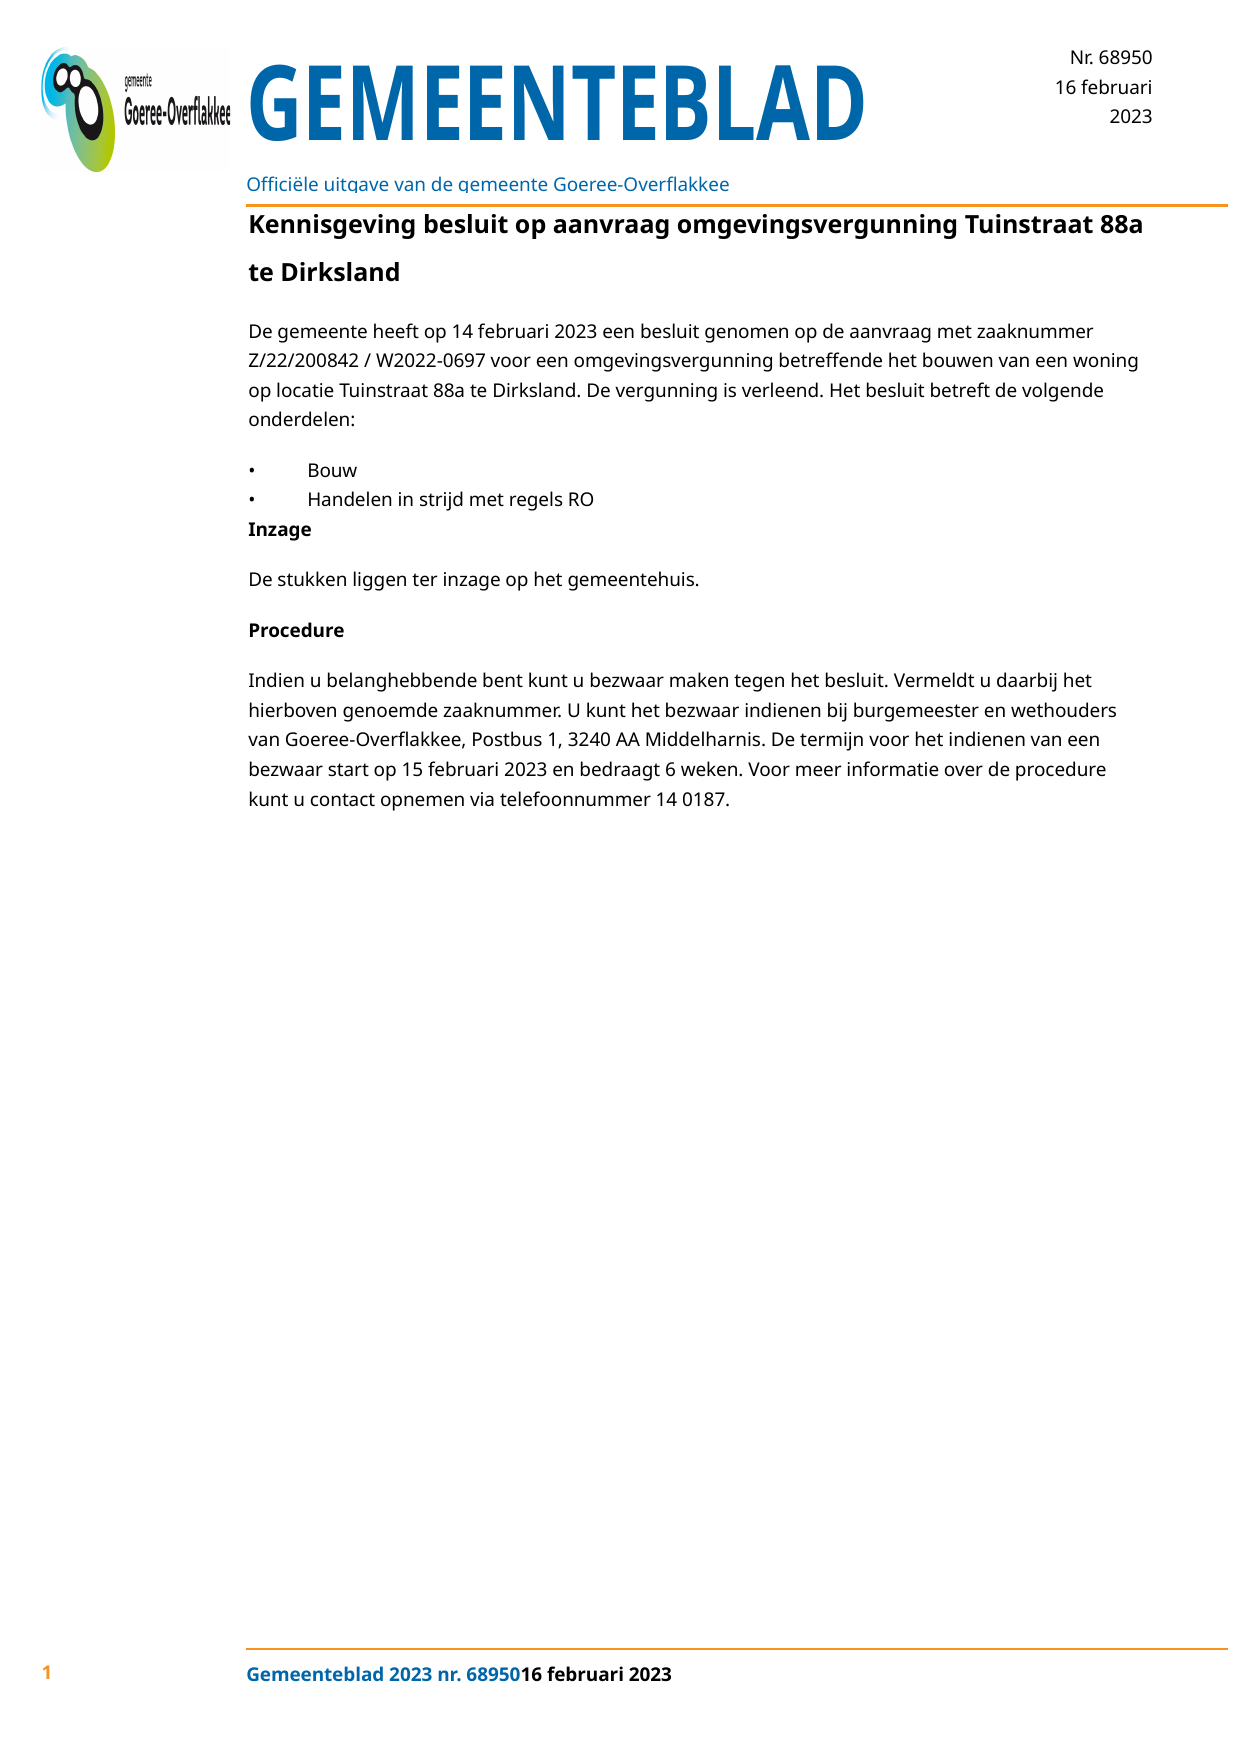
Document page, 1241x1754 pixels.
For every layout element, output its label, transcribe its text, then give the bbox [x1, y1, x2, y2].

text De stukken liggen ter inzage op het gemeentehuis. [248, 567, 1152, 592]
text Indien u belanghebbende bent kunt u bezwaar maken tegen het besluit. Vermeldt u daarbij het hierboven genoemde zaaknummer. U kunt het bezwaar indienen bij burgemeester en wethouders van Goeree-Overflakkee, Postbus 1, 3240 AA Middelharnis. De termijn voor het indienen van een bezwaar start op 15 februari 2023 en bedraagt 6 weken. Voor meer informatie over de procedure kunt u contact opnemen via telefoonnummer 14 0187. [248, 667, 1152, 812]
list Handelen in strijd met regels RO [248, 487, 1152, 512]
list Bouw [248, 457, 1152, 483]
text Kennisgeving besluit op aanvraag omgevingsvergunning Tuinstraat 88a te Dirksland [248, 207, 1152, 288]
text De gemeente heeft op 14 februari 2023 een besluit genomen op de aanvraag met zaaknummer Z/22/200842 / W2022-0697 voor een omgevingsvergunning betreffende het bouwen van een woning op locatie Tuinstraat 88a te Dirksland. De vergunning is verleend. Het besluit betreft de volgende onderdelen: [248, 318, 1152, 432]
text Procedure [248, 617, 1152, 643]
text Inzage [248, 516, 1152, 542]
picture [41, 47, 231, 172]
